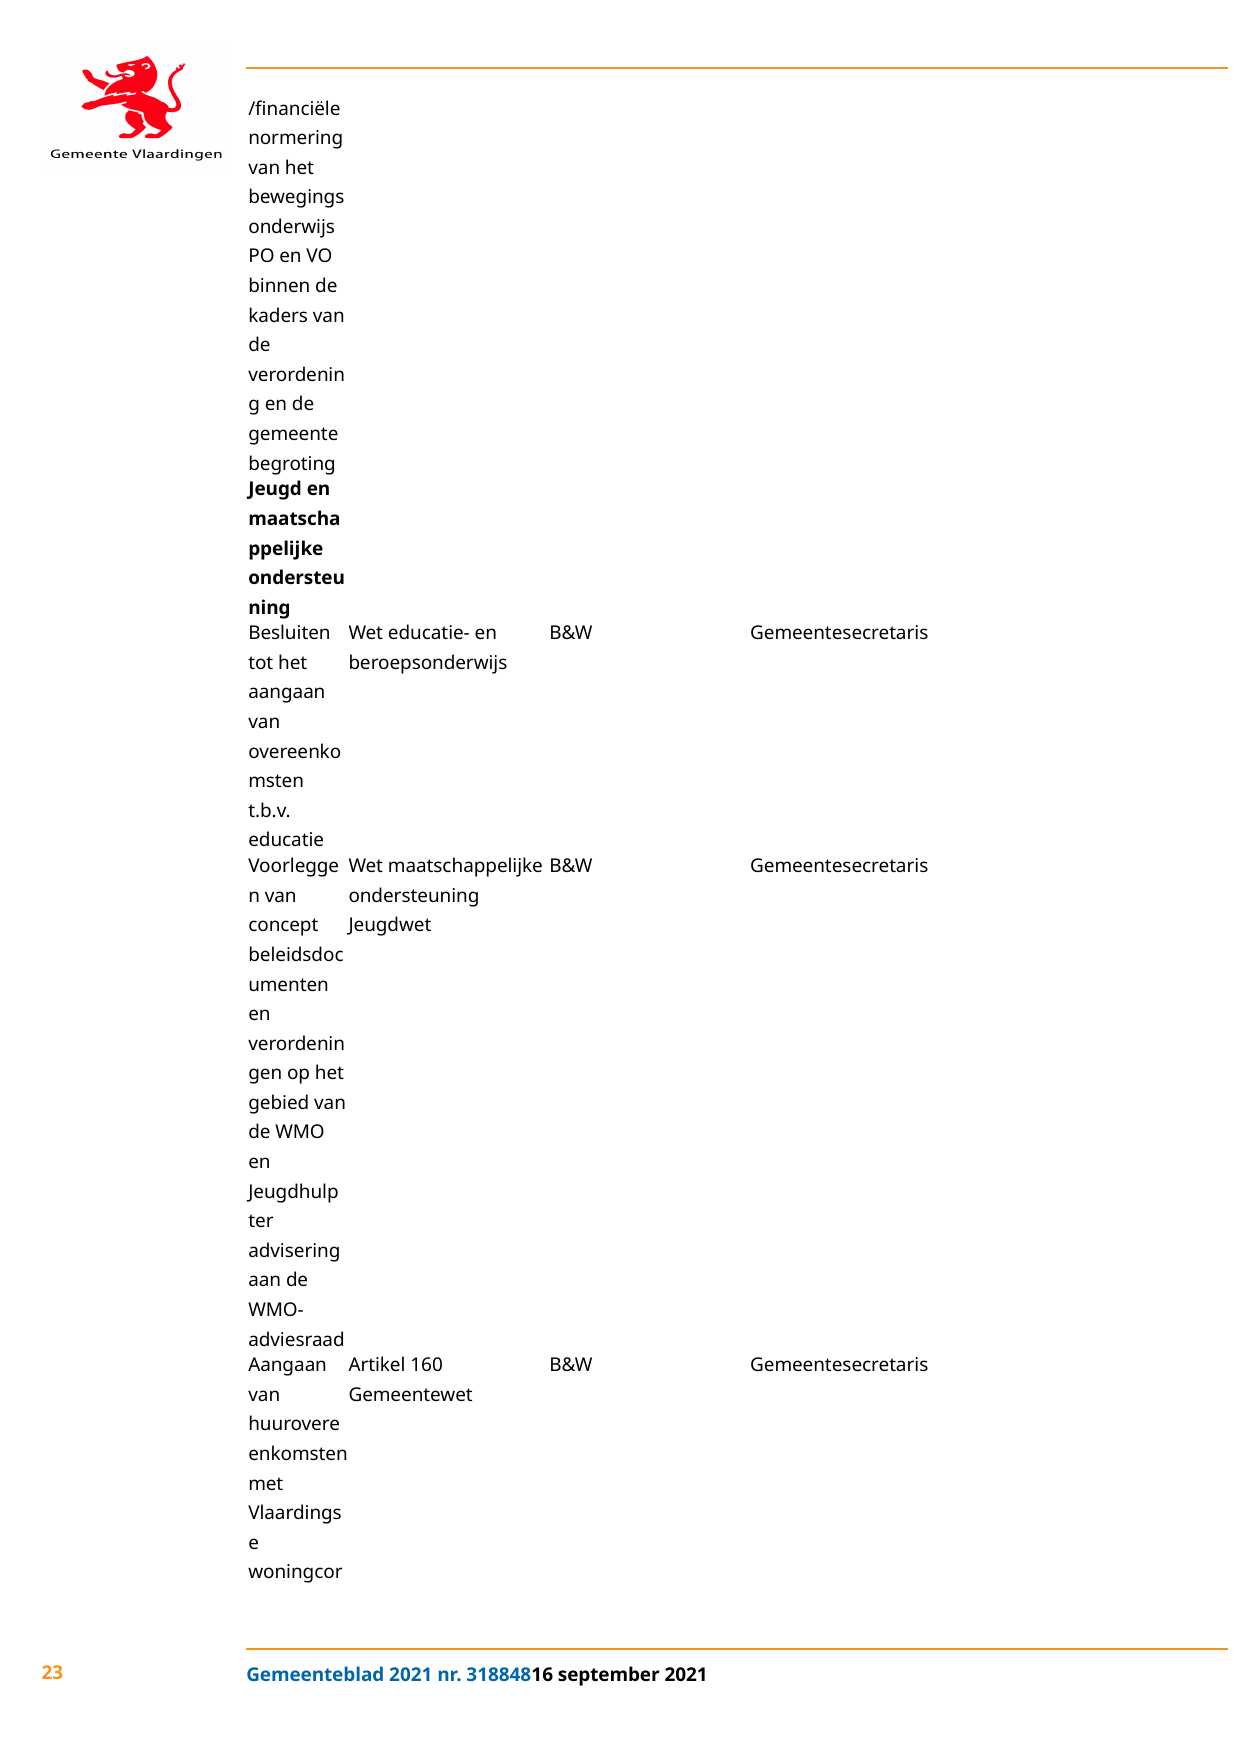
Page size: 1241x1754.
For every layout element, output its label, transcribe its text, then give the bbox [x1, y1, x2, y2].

table_cell Artikel 160 Gemeentewet [348, 1351, 549, 1584]
table_cell [750, 95, 951, 476]
table_cell [348, 95, 549, 476]
table_cell [951, 95, 1152, 476]
picture [41, 47, 231, 172]
table_cell Aangaan van huurovereenkomsten met Vlaardingse woningcor [248, 1351, 348, 1584]
table_cell Wet educatie- en beroepsonderwijs [348, 620, 549, 852]
table_cell B&W [549, 1351, 750, 1584]
table_cell Gemeentesecretaris [750, 620, 951, 852]
table_cell Wet maatschappelijke ondersteuning Jeugdwet [348, 853, 549, 1351]
table_cell [951, 476, 1152, 619]
table_cell B&W [549, 620, 750, 852]
table_cell [549, 476, 750, 619]
table_cell [951, 853, 1152, 1351]
table_cell Jeugd en maatschappelijke ondersteuning [248, 476, 348, 619]
table_cell Gemeentesecretaris [750, 853, 951, 1351]
table_cell [951, 1351, 1152, 1584]
table_cell Voorleggen van concept beleidsdocumenten en verordeningen op het gebied van de WMO en Jeugdhulp ter advisering aan de WMO-adviesraad [248, 853, 348, 1351]
table_cell [951, 620, 1152, 852]
table_cell B&W [549, 853, 750, 1351]
table_cell [750, 476, 951, 619]
table_cell [348, 476, 549, 619]
table_cell /financiële normering van het bewegingsonderwijs PO en VO binnen de kaders van de verordening en de gemeentebegroting [248, 95, 348, 476]
table_cell [549, 95, 750, 476]
table_cell Gemeentesecretaris [750, 1351, 951, 1584]
table_cell Besluiten tot het aangaan van overeenkomsten t.b.v. educatie [248, 620, 348, 852]
